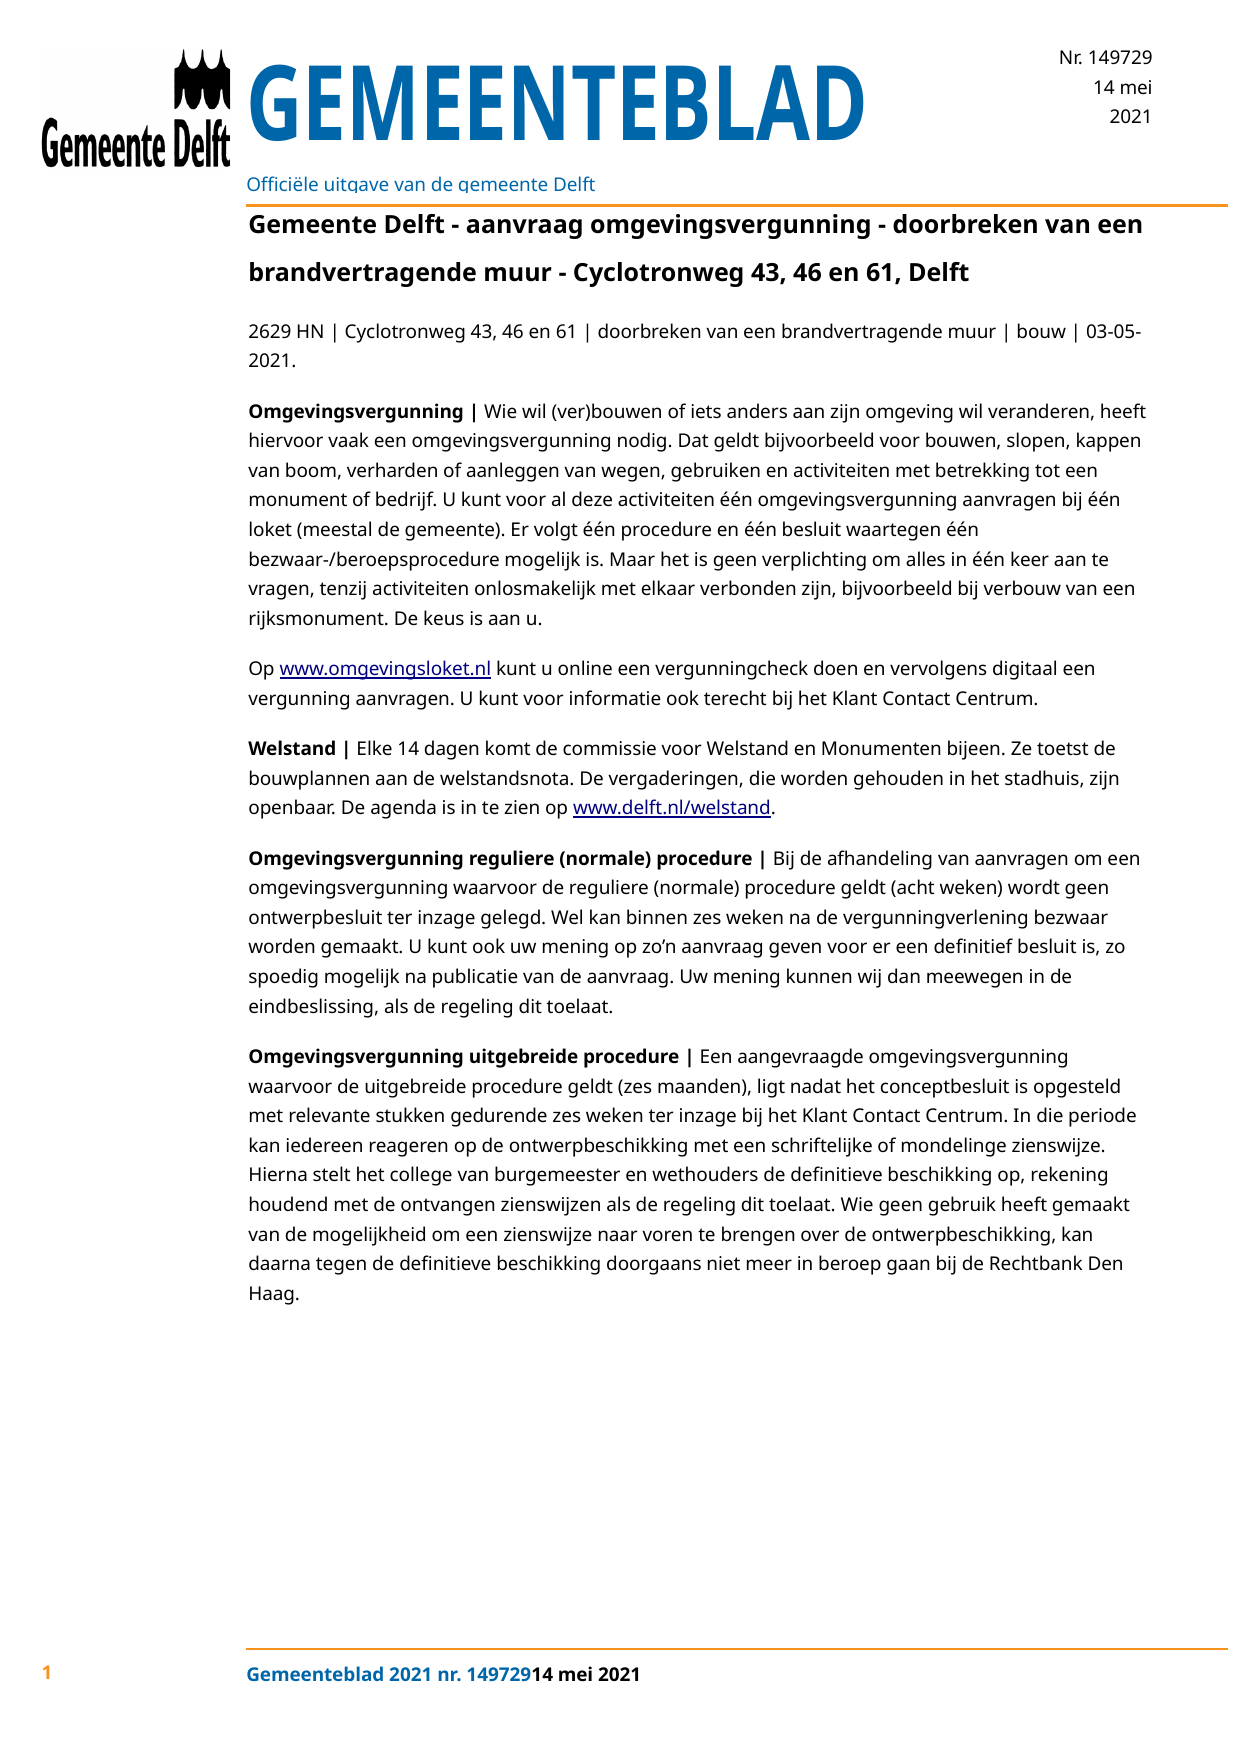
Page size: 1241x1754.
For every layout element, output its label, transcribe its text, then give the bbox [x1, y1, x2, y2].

picture [41, 47, 231, 172]
text 2629 HN | Cyclotronweg 43, 46 en 61 | doorbreken van een brandvertragende muur | bouw | 03-05-2021. [248, 318, 1152, 373]
text Op www.omgevingsloket.nl kunt u online een vergunningcheck doen en vervolgens digitaal een vergunning aanvragen. U kunt voor informatie ook terecht bij het Klant Contact Centrum. [248, 655, 1152, 711]
text Omgevingsvergunning | Wie wil (ver)bouwen of iets anders aan zijn omgeving wil veranderen, heeft hiervoor vaak een omgevingsvergunning nodig. Dat geldt bijvoorbeeld voor bouwen, slopen, kappen van boom, verharden of aanleggen van wegen, gebruiken en activiteiten met betrekking tot een monument of bedrijf. U kunt voor al deze activiteiten één omgevingsvergunning aanvragen bij één loket (meestal de gemeente). Er volgt één procedure en één besluit waartegen één bezwaar-/beroepsprocedure mogelijk is. Maar het is geen verplichting om alles in één keer aan te vragen, tenzij activiteiten onlosmakelijk met elkaar verbonden zijn, bijvoorbeeld bij verbouw van een rijksmonument. De keus is aan u. [248, 398, 1152, 631]
text Omgevingsvergunning uitgebreide procedure | Een aangevraagde omgevingsvergunning waarvoor de uitgebreide procedure geldt (zes maanden), ligt nadat het conceptbesluit is opgesteld met relevante stukken gedurende zes weken ter inzage bij het Klant Contact Centrum. In die periode kan iedereen reageren op de ontwerpbeschikking met een schriftelijke of mondelinge zienswijze. Hierna stelt het college van burgemeester en wethouders de definitieve beschikking op, rekening houdend met de ontvangen zienswijzen als de regeling dit toelaat. Wie geen gebruik heeft gemaakt van de mogelijkheid om een zienswijze naar voren te brengen over de ontwerpbeschikking, kan daarna tegen de definitieve beschikking doorgaans niet meer in beroep gaan bij de Rechtbank Den Haag. [248, 1043, 1152, 1306]
text Omgevingsvergunning reguliere (normale) procedure | Bij de afhandeling van aanvragen om een omgevingsvergunning waarvoor de reguliere (normale) procedure geldt (acht weken) wordt geen ontwerpbesluit ter inzage gelegd. Wel kan binnen zes weken na de vergunningverlening bezwaar worden gemaakt. U kunt ook uw mening op zo’n aanvraag geven voor er een definitief besluit is, zo spoedig mogelijk na publicatie van de aanvraag. Uw mening kunnen wij dan meewegen in de eindbeslissing, als de regeling dit toelaat. [248, 845, 1152, 1019]
text Gemeente Delft - aanvraag omgevingsvergunning - doorbreken van een brandvertragende muur - Cyclotronweg 43, 46 en 61, Delft [248, 207, 1152, 288]
text Welstand | Elke 14 dagen komt de commissie voor Welstand en Monumenten bijeen. Ze toetst de bouwplannen aan de welstandsnota. De vergaderingen, die worden gehouden in het stadhuis, zijn openbaar. De agenda is in te zien op www.delft.nl/welstand. [248, 735, 1152, 820]
